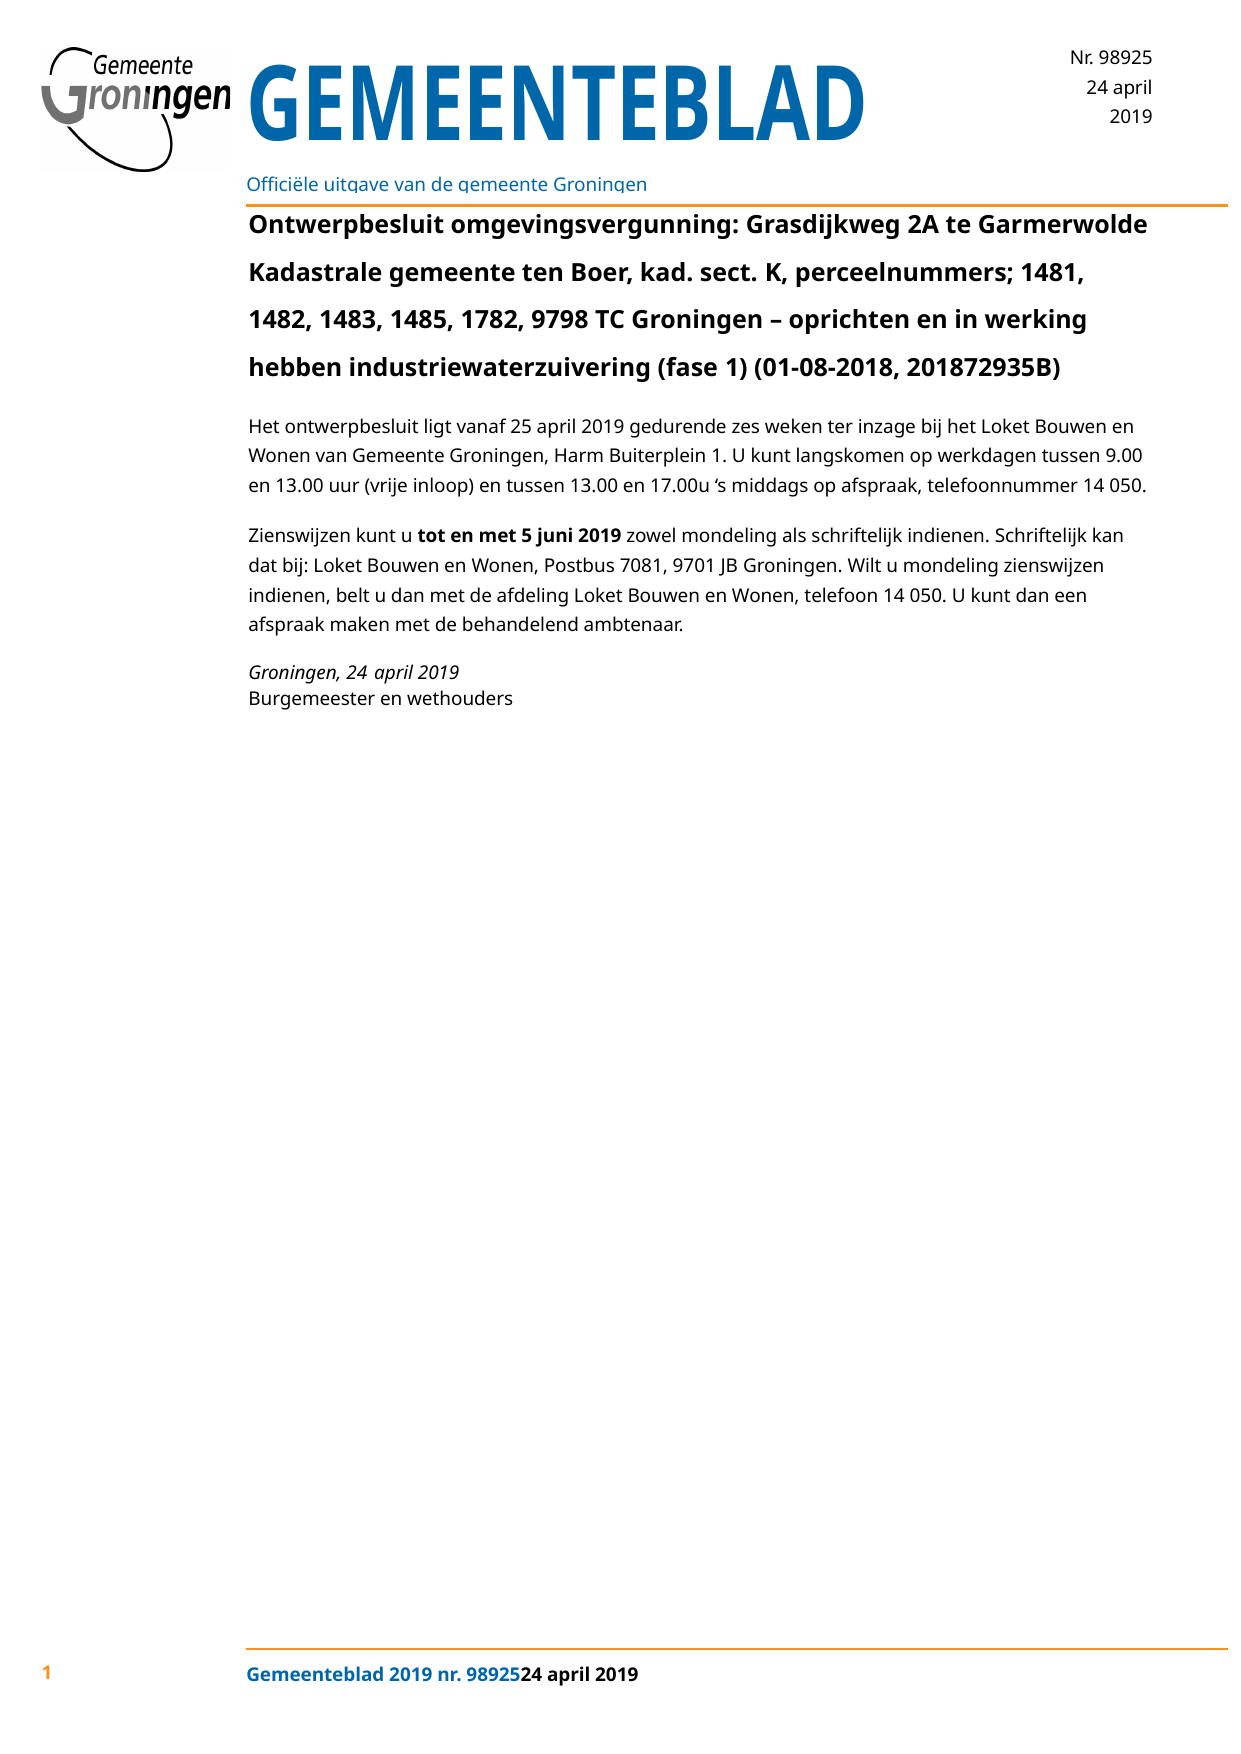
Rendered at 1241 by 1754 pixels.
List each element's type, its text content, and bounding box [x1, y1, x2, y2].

text Burgemeester en wethouders [248, 685, 1152, 711]
text Het ontwerpbesluit ligt vanaf 25 april 2019 gedurende zes weken ter inzage bij het Loket Bouwen en Wonen van Gemeente Groningen, Harm Buiterplein 1. U kunt langskomen op werkdagen tussen 9.00 en 13.00 uur (vrije inloop) en tussen 13.00 en 17.00u ‘s middags op afspraak, telefoonnummer 14 050. [248, 413, 1152, 498]
text Zienswijzen kunt u tot en met 5 juni 2019 zowel mondeling als schriftelijk indienen. Schriftelijk kan dat bij: Loket Bouwen en Wonen, Postbus 7081, 9701 JB Groningen. Wilt u mondeling zienswijzen indienen, belt u dan met de afdeling Loket Bouwen en Wonen, telefoon 14 050. U kunt dan een afspraak maken met de behandelend ambtenaar. [248, 523, 1152, 637]
text Ontwerpbesluit omgevingsvergunning: Grasdijkweg 2A te Garmerwolde Kadastrale gemeente ten Boer, kad. sect. K, perceelnummers; 1481, 1482, 1483, 1485, 1782, 9798 TC Groningen – oprichten en in werking hebben industriewaterzuivering (fase 1) (01-08-2018, 201872935B) [248, 207, 1152, 384]
picture [41, 47, 231, 172]
text Groningen, 24 april 2019 [248, 659, 1152, 685]
